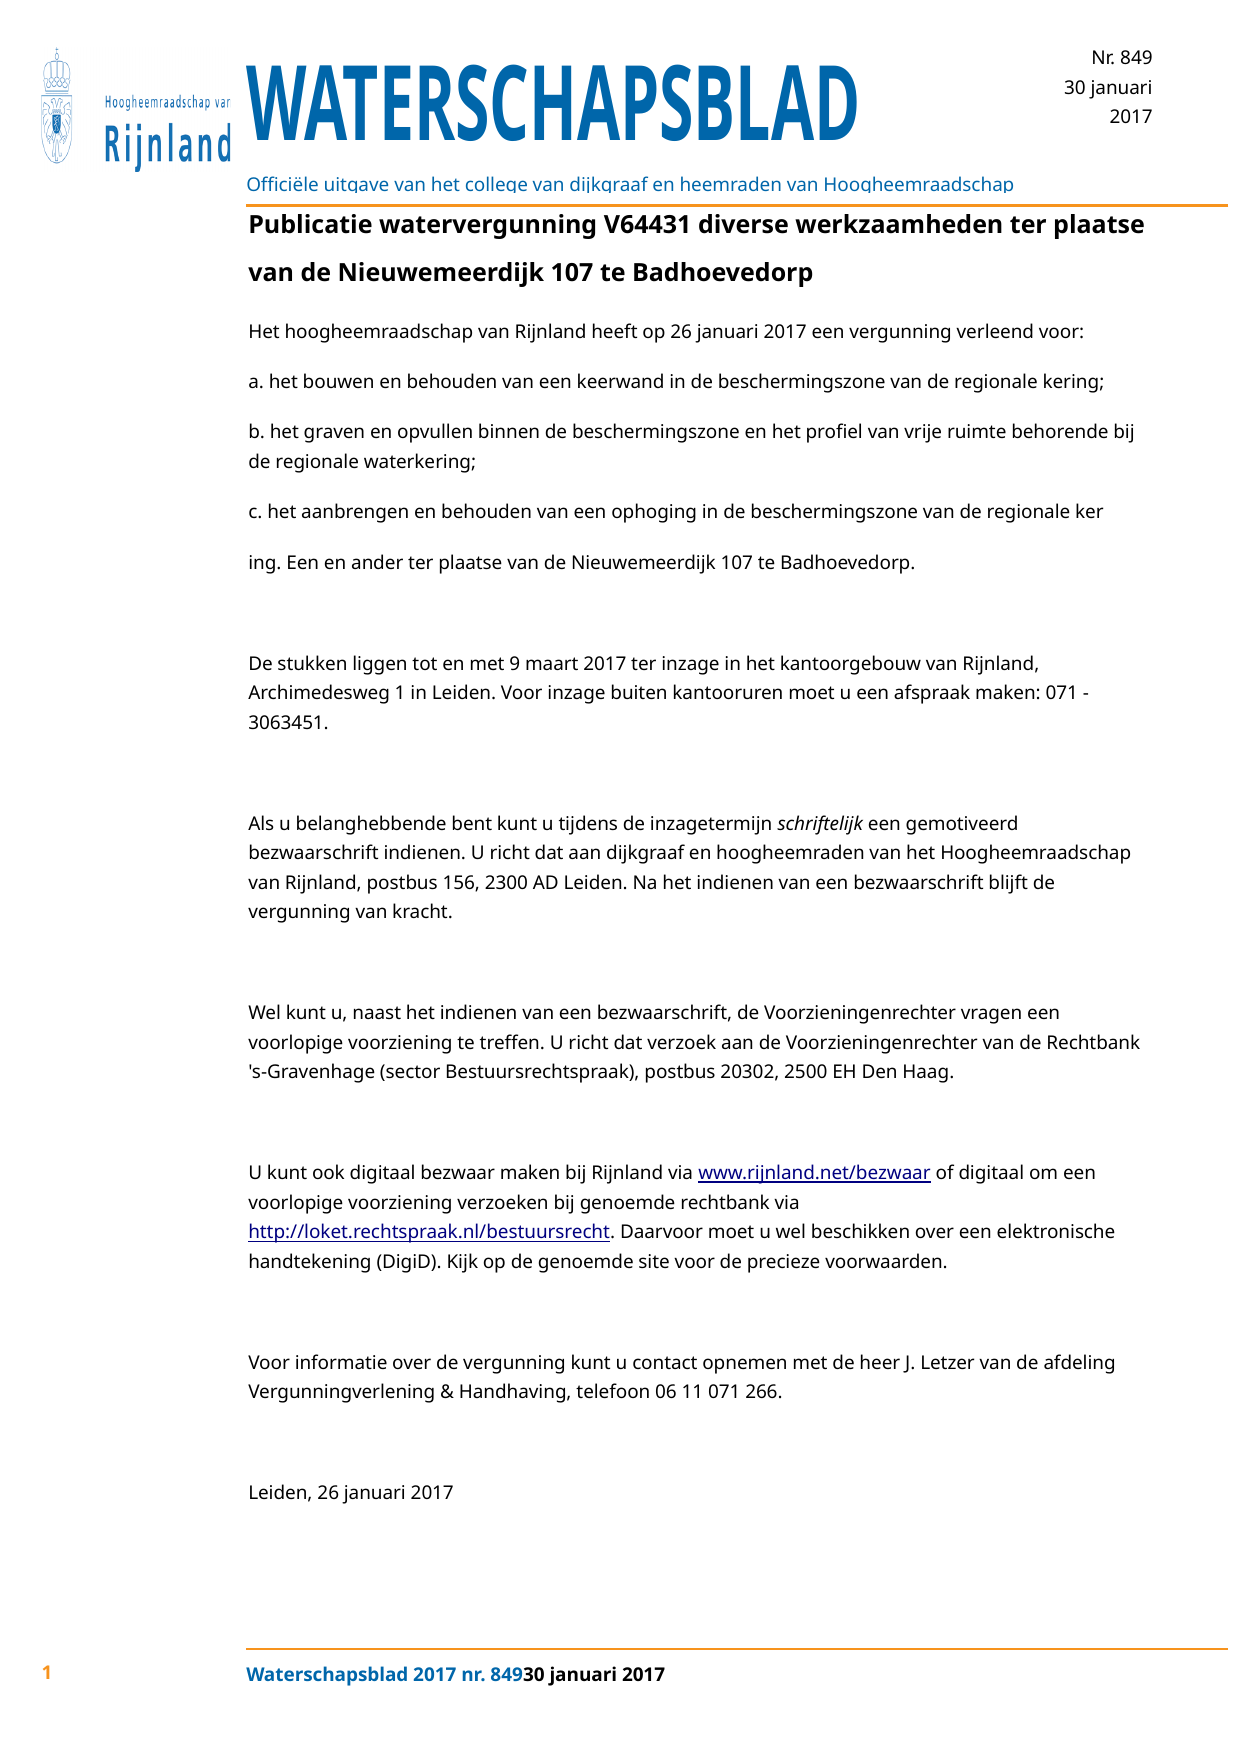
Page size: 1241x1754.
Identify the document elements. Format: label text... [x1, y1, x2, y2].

text Het hoogheemraadschap van Rijnland heeft op 26 januari 2017 een vergunning verleend voor: [248, 318, 1152, 344]
text c. het aanbrengen en behouden van een ophoging in de beschermingszone van de regionale ker [248, 499, 1152, 524]
picture [41, 47, 231, 172]
text U kunt ook digitaal bezwaar maken bij Rijnland via www.rijnland.net/bezwaar of digitaal om een voorlopige voorziening verzoeken bij genoemde rechtbank via http://loket.rechtspraak.nl/bestuursrecht. Daarvoor moet u wel beschikken over een elektronische handtekening (DigiD). Kijk op de genoemde site voor de precieze voorwaarden. [248, 1159, 1152, 1274]
text De stukken liggen tot en met 9 maart 2017 ter inzage in het kantoorgebouw van Rijnland, Archimedesweg 1 in Leiden. Voor inzage buiten kantooruren moet u een afspraak maken: 071 - 3063451. [248, 650, 1152, 735]
text Voor informatie over de vergunning kunt u contact opnemen met de heer J. Letzer van de afdeling Vergunningverlening & Handhaving, telefoon 06 11 071 266. [248, 1349, 1152, 1404]
text Publicatie watervergunning V64431 diverse werkzaamheden ter plaatse van de Nieuwemeerdijk 107 te Badhoevedorp [248, 207, 1152, 288]
text Wel kunt u, naast het indienen van een bezwaarschrift, de Voorzieningenrechter vragen een voorlopige voorziening te treffen. U richt dat verzoek aan de Voorzieningenrechter van de Rechtbank 's-Gravenhage (sector Bestuursrechtspraak), postbus 20302, 2500 EH Den Haag. [248, 999, 1152, 1084]
text ing. Een en ander ter plaatse van de Nieuwemeerdijk 107 te Badhoevedorp. [248, 549, 1152, 575]
text Leiden, 26 januari 2017 [248, 1479, 1152, 1505]
text Als u belanghebbende bent kunt u tijdens de inzagetermijn schriftelijk een gemotiveerd bezwaarschrift indienen. U richt dat aan dijkgraaf en hoogheemraden van het Hoogheemraadschap van Rijnland, postbus 156, 2300 AD Leiden. Na het indienen van een bezwaarschrift blijft de vergunning van kracht. [248, 810, 1152, 924]
text b. het graven en opvullen binnen de beschermingszone en het profiel van vrije ruimte behorende bij de regionale waterkering; [248, 419, 1152, 474]
text a. het bouwen en behouden van een keerwand in de beschermingszone van de regionale kering; [248, 368, 1152, 394]
